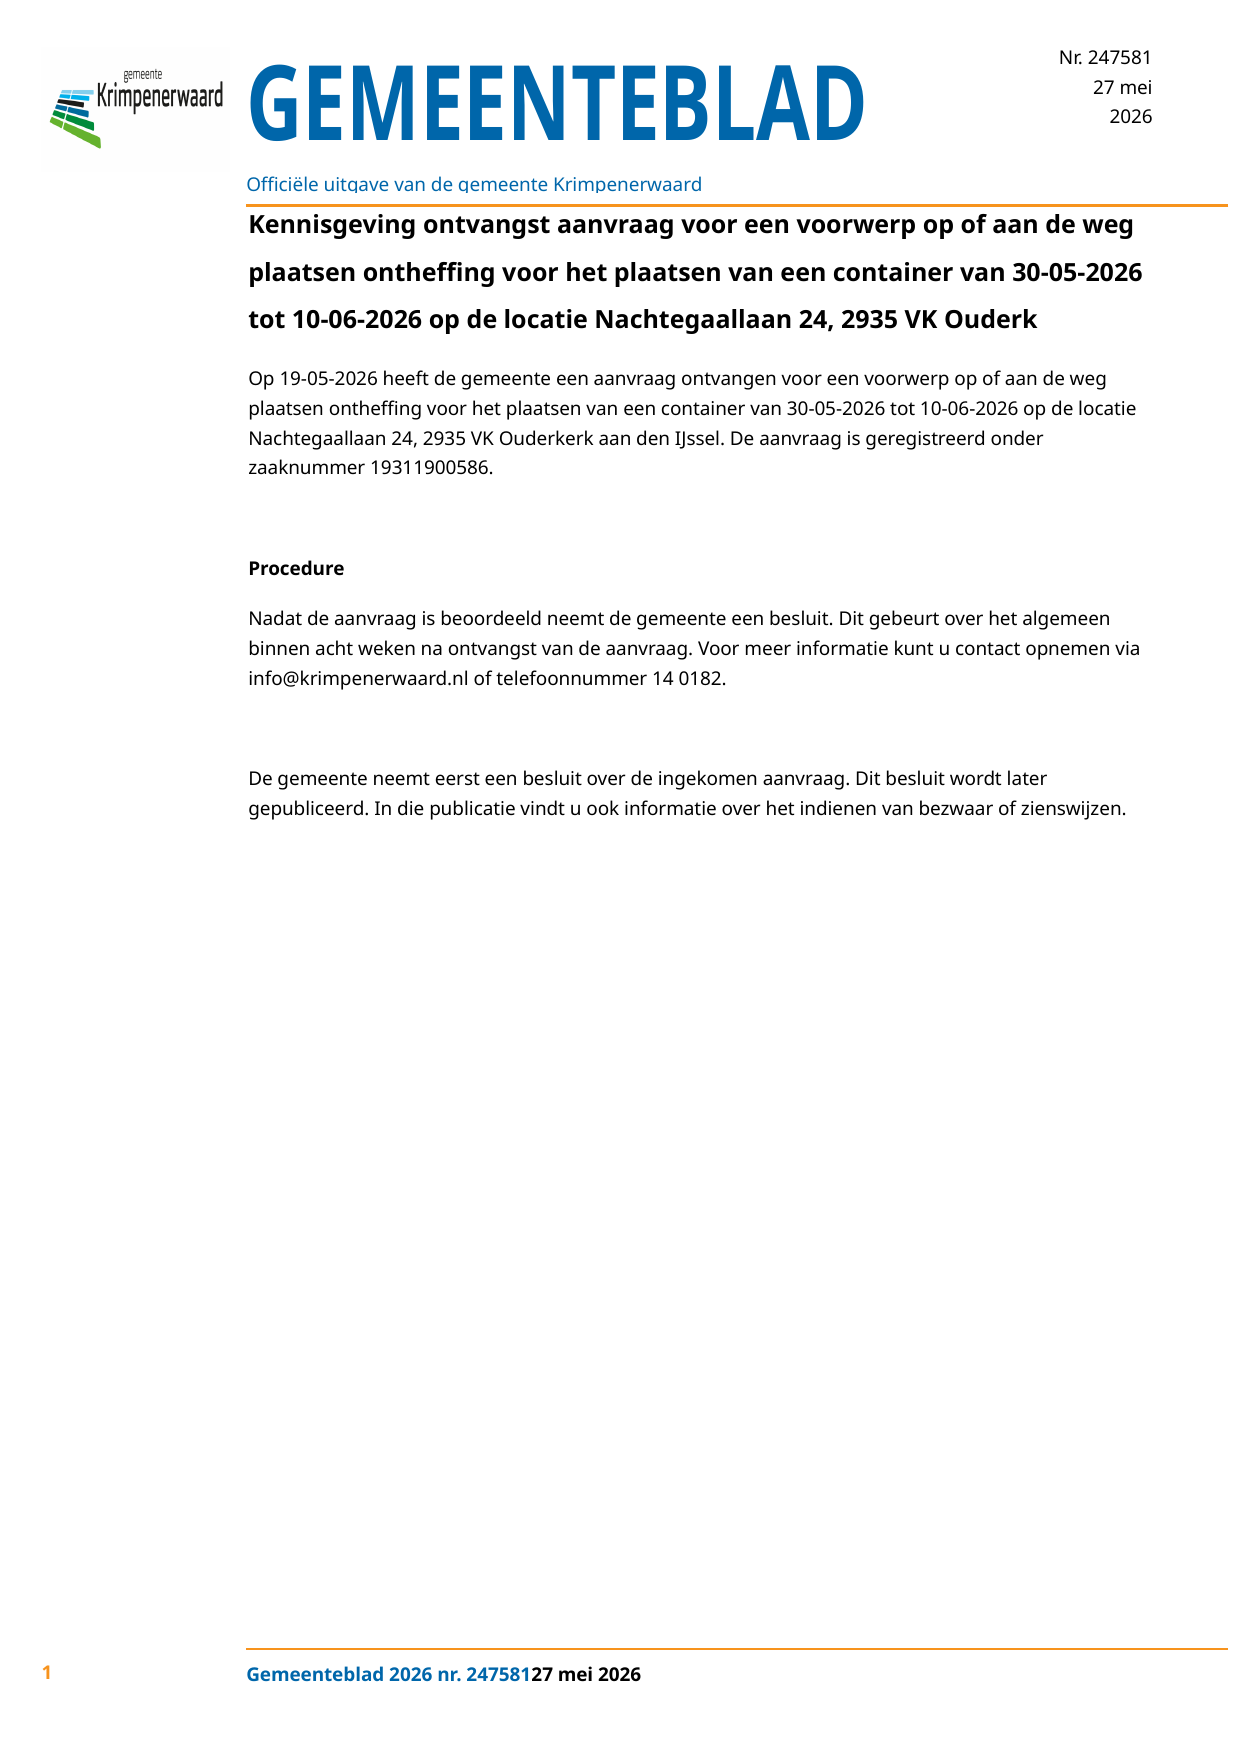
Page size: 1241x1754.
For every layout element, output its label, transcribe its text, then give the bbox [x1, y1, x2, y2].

text Nadat de aanvraag is beoordeeld neemt de gemeente een besluit. Dit gebeurt over het algemeen binnen acht weken na ontvangst van de aanvraag. Voor meer informatie kunt u contact opnemen via info@krimpenerwaard.nl of telefoonnummer 14 0182. [248, 606, 1152, 690]
text Op 19-05-2026 heeft de gemeente een aanvraag ontvangen voor een voorwerp op of aan de weg plaatsen ontheffing voor het plaatsen van een container van 30-05-2026 tot 10-06-2026 op de locatie Nachtegaallaan 24, 2935 VK Ouderkerk aan den IJssel. De aanvraag is geregistreerd onder zaaknummer 19311900586. [248, 366, 1152, 480]
text Kennisgeving ontvangst aanvraag voor een voorwerp op of aan de weg plaatsen ontheffing voor het plaatsen van een container van 30-05-2026 tot 10-06-2026 op de locatie Nachtegaallaan 24, 2935 VK Ouderk [248, 207, 1152, 336]
text Procedure [248, 555, 1152, 581]
picture [41, 47, 231, 172]
text De gemeente neemt eerst een besluit over de ingekomen aanvraag. Dit besluit wordt later gepubliceerd. In die publicatie vindt u ook informatie over het indienen van bezwaar of zienswijzen. [248, 766, 1152, 821]
